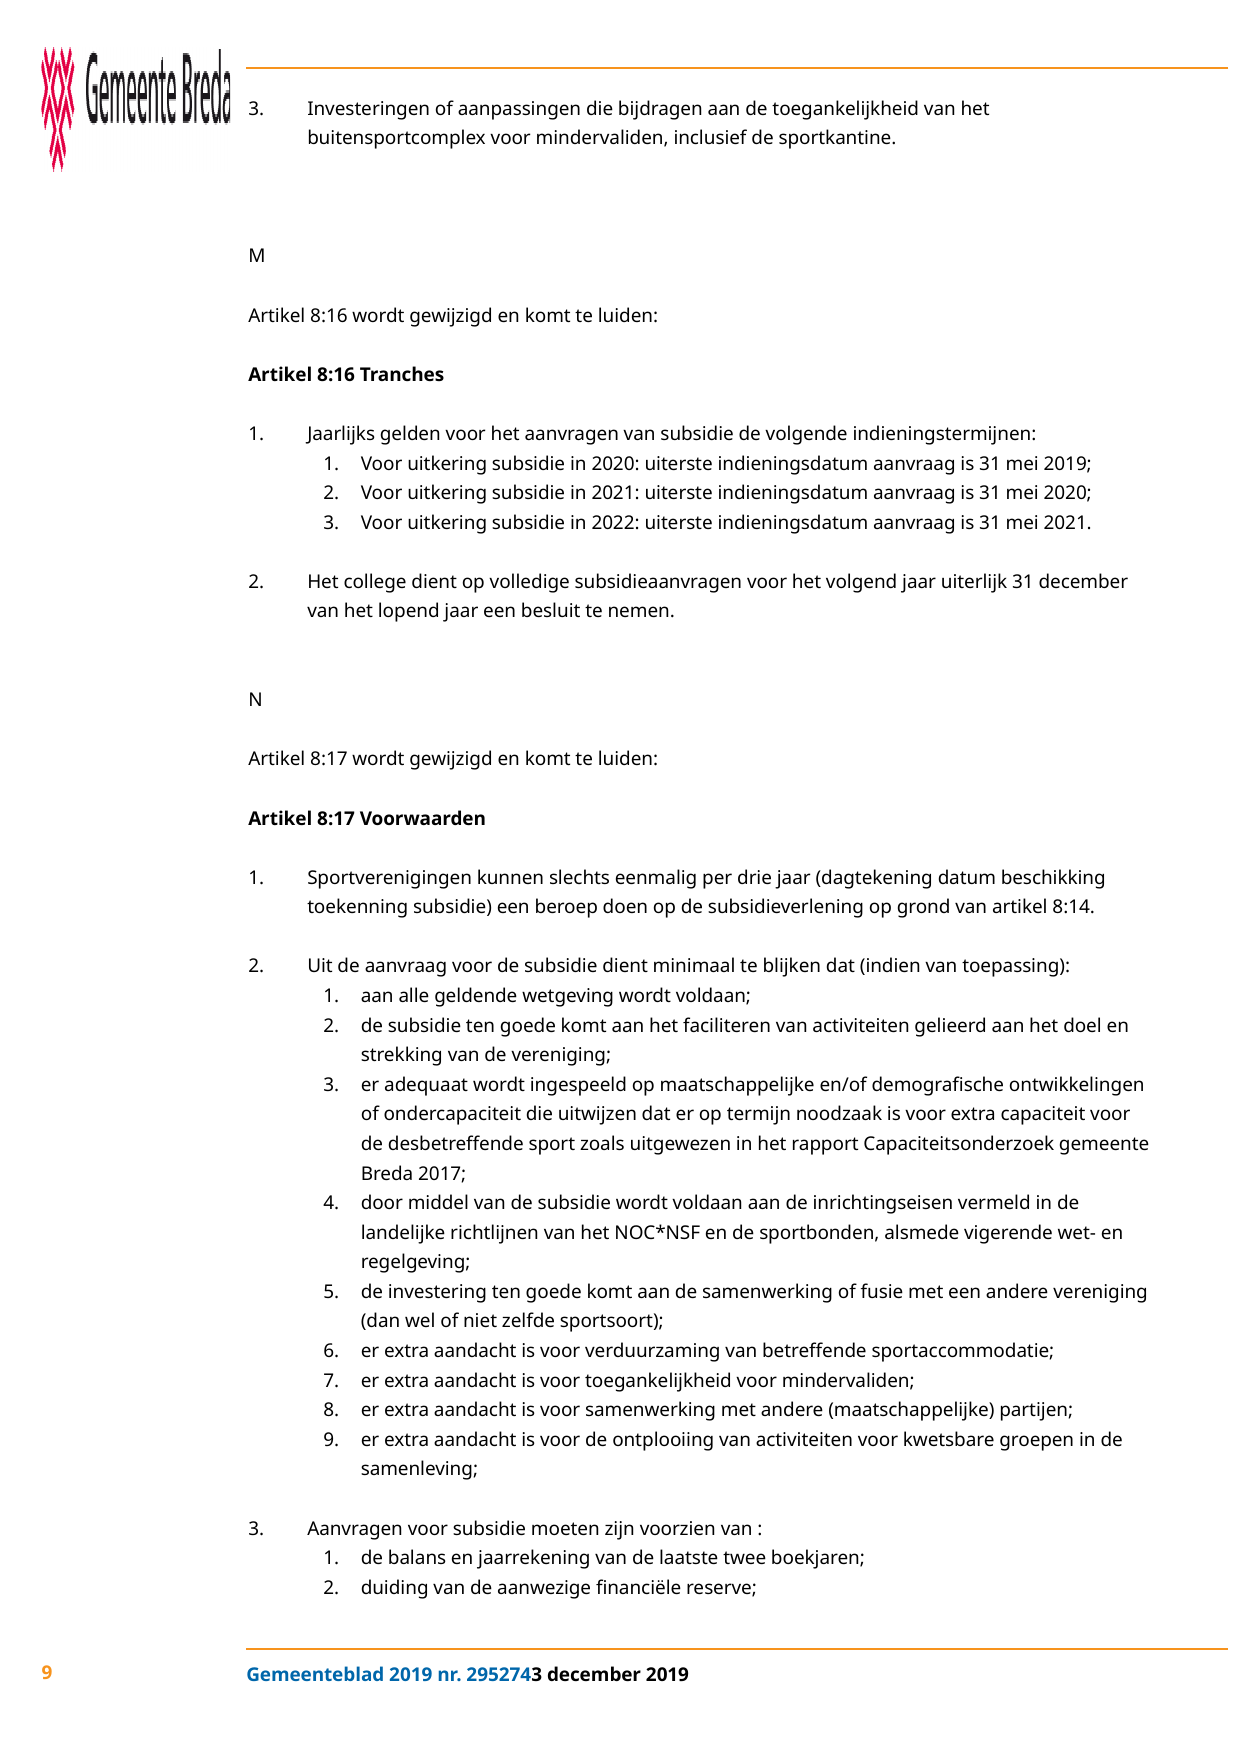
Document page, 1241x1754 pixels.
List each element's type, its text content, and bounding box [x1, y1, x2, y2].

picture [41, 47, 231, 172]
list door middel van de subsidie wordt voldaan aan de inrichtingseisen vermeld in de landelijke richtlijnen van het NOC*NSF en de sportbonden, alsmede vigerende wet- en regelgeving; [323, 1189, 1152, 1274]
list Investeringen of aanpassingen die bijdragen aan de toegankelijkheid van het buitensportcomplex voor mindervaliden, inclusief de sportkantine. [248, 95, 1152, 150]
text N [248, 686, 1152, 712]
list Voor uitkering subsidie in 2020: uiterste indieningsdatum aanvraag is 31 mei 2019; [323, 450, 1152, 476]
list duiding van de aanwezige financiële reserve; [323, 1574, 1152, 1600]
list Het college dient op volledige subsidieaanvragen voor het volgend jaar uiterlijk 31 december van het lopend jaar een besluit te nemen. [248, 568, 1152, 623]
list de investering ten goede komt aan de samenwerking of fusie met een andere vereniging (dan wel of niet zelfde sportsoort); [323, 1278, 1152, 1333]
list Voor uitkering subsidie in 2021: uiterste indieningsdatum aanvraag is 31 mei 2020; [323, 479, 1152, 505]
list Jaarlijks gelden voor het aanvragen van subsidie de volgende indieningstermijnen: [248, 420, 1152, 446]
list aan alle geldende wetgeving wordt voldaan; [323, 982, 1152, 1008]
list Uit de aanvraag voor de subsidie dient minimaal te blijken dat (indien van toepassing): [248, 953, 1152, 978]
list er extra aandacht is voor de ontplooiing van activiteiten voor kwetsbare groepen in de samenleving; [323, 1426, 1152, 1481]
list Aanvragen voor subsidie moeten zijn voorzien van : [248, 1515, 1152, 1541]
text Artikel 8:16 Tranches [248, 361, 1152, 387]
list de subsidie ten goede komt aan het faciliteren van activiteiten gelieerd aan het doel en strekking van de vereniging; [323, 1012, 1152, 1067]
text Artikel 8:17 Voorwaarden [248, 805, 1152, 831]
text Artikel 8:16 wordt gewijzigd en komt te luiden: [248, 302, 1152, 328]
list Sportverenigingen kunnen slechts eenmalig per drie jaar (dagtekening datum beschikking toekenning subsidie) een beroep doen op de subsidieverlening op grond van artikel 8:14. [248, 864, 1152, 919]
list er extra aandacht is voor samenwerking met andere (maatschappelijke) partijen; [323, 1396, 1152, 1422]
text M [248, 243, 1152, 268]
list er adequaat wordt ingespeeld op maatschappelijke en/of demografische ontwikkelingen of ondercapaciteit die uitwijzen dat er op termijn noodzaak is voor extra capaciteit voor de desbetreffende sport zoals uitgewezen in het rapport Capaciteitsonderzoek gemeente Breda 2017; [323, 1071, 1152, 1186]
list er extra aandacht is voor toegankelijkheid voor mindervaliden; [323, 1367, 1152, 1393]
list er extra aandacht is voor verduurzaming van betreffende sportaccommodatie; [323, 1337, 1152, 1363]
text Artikel 8:17 wordt gewijzigd en komt te luiden: [248, 746, 1152, 771]
list Voor uitkering subsidie in 2022: uiterste indieningsdatum aanvraag is 31 mei 2021. [323, 509, 1152, 535]
list de balans en jaarrekening van de laatste twee boekjaren; [323, 1544, 1152, 1570]
